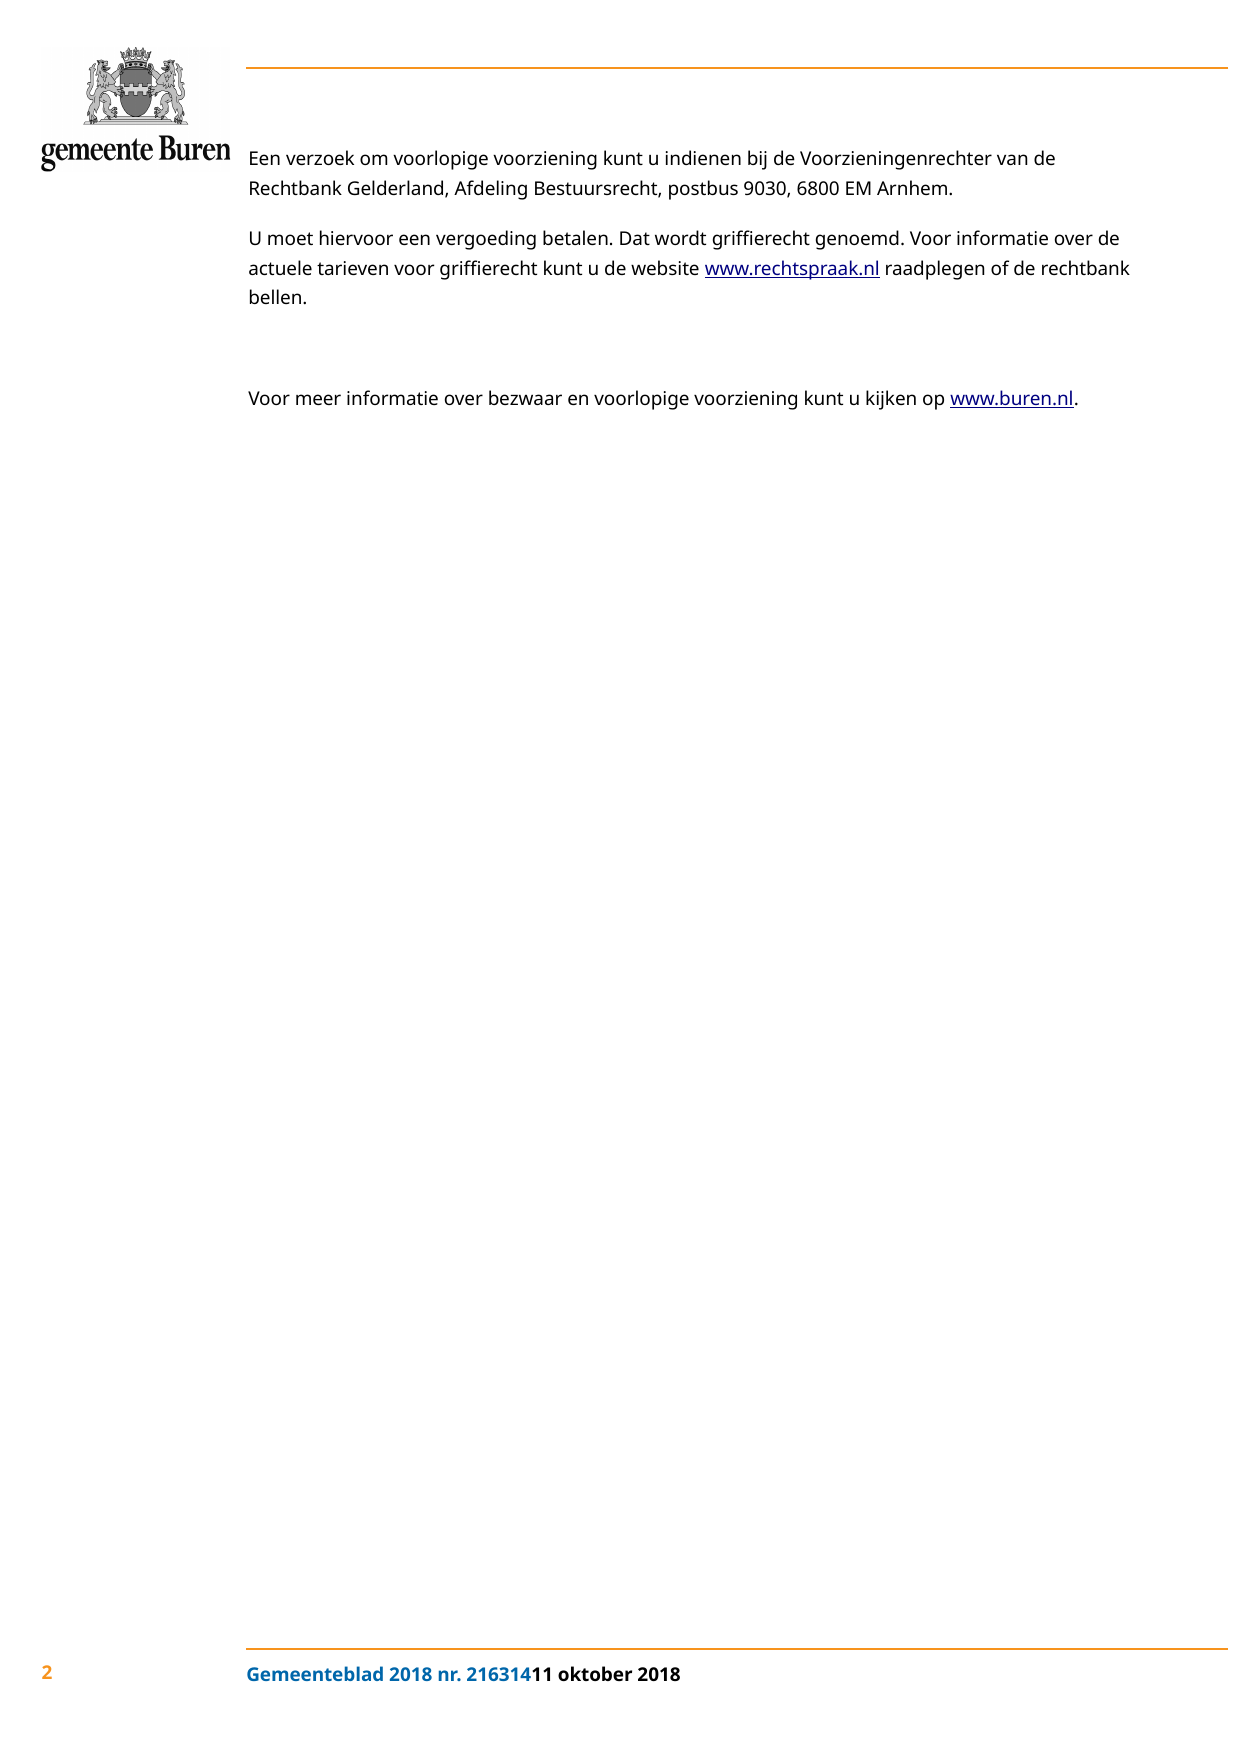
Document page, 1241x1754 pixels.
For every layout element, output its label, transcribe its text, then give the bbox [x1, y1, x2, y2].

text Een verzoek om voorlopige voorziening kunt u indienen bij de Voorzieningenrechter van de Rechtbank Gelderland, Afdeling Bestuursrecht, postbus 9030, 6800 EM Arnhem. [248, 145, 1152, 201]
text Voor meer informatie over bezwaar en voorlopige voorziening kunt u kijken op www.buren.nl. [248, 385, 1152, 411]
picture [41, 47, 231, 172]
text U moet hiervoor een vergoeding betalen. Dat wordt griffierecht genoemd. Voor informatie over de actuele tarieven voor griffierecht kunt u de website www.rechtspraak.nl raadplegen of de rechtbank bellen. [248, 225, 1152, 310]
